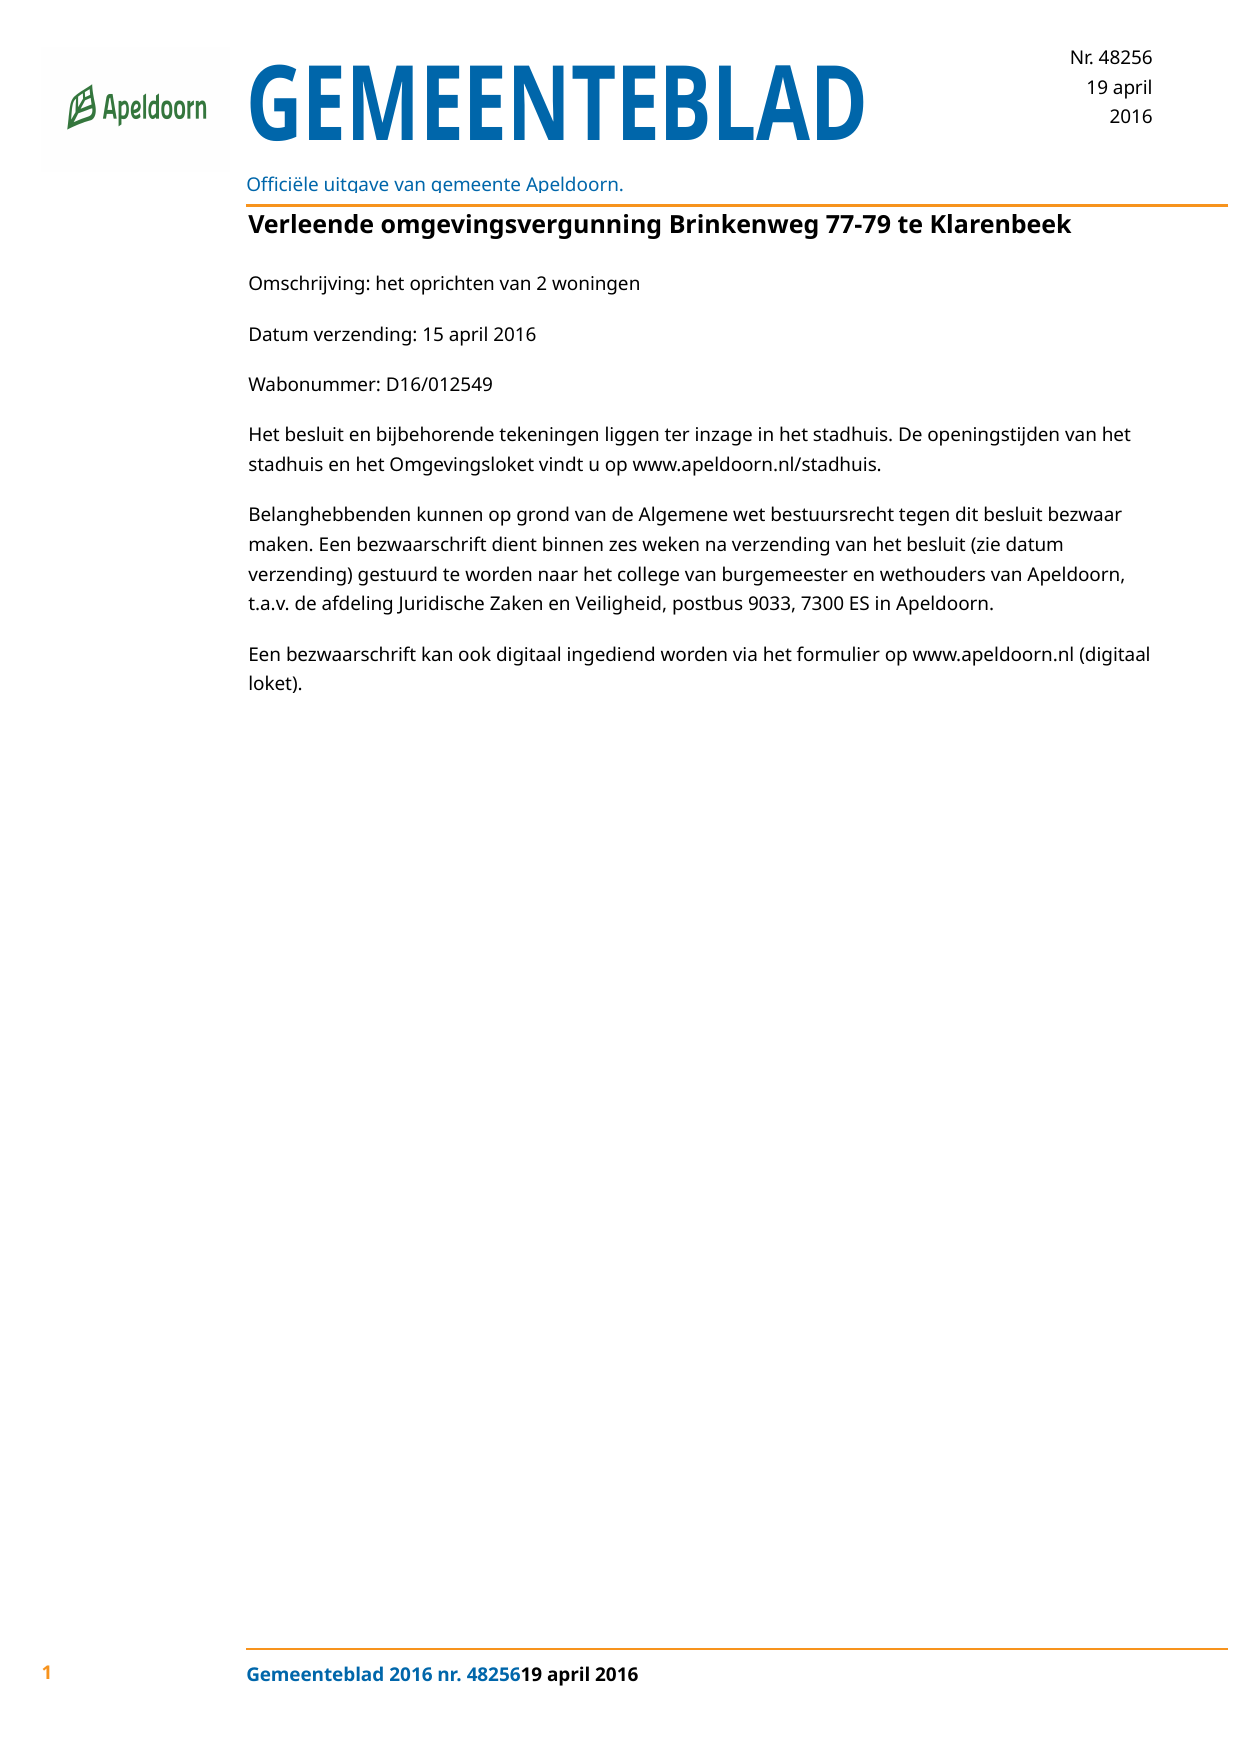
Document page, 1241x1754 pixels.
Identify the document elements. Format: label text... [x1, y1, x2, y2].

text Verleende omgevingsvergunning Brinkenweg 77-79 te Klarenbeek [248, 207, 1152, 241]
text Omschrijving: het oprichten van 2 woningen [248, 270, 1152, 296]
picture [41, 47, 231, 172]
text Wabonummer: D16/012549 [248, 371, 1152, 397]
text Het besluit en bijbehorende tekeningen liggen ter inzage in het stadhuis. De openingstijden van het stadhuis en het Omgevingsloket vindt u op www.apeldoorn.nl/stadhuis. [248, 422, 1152, 477]
text Een bezwaarschrift kan ook digitaal ingediend worden via het formulier op www.apeldoorn.nl (digitaal loket). [248, 641, 1152, 696]
text Belanghebbenden kunnen op grond van de Algemene wet bestuursrecht tegen dit besluit bezwaar maken. Een bezwaarschrift dient binnen zes weken na verzending van het besluit (zie datum verzending) gestuurd te worden naar het college van burgemeester en wethouders van Apeldoorn, t.a.v. de afdeling Juridische Zaken en Veiligheid, postbus 9033, 7300 ES in Apeldoorn. [248, 502, 1152, 616]
text Datum verzending: 15 april 2016 [248, 321, 1152, 346]
